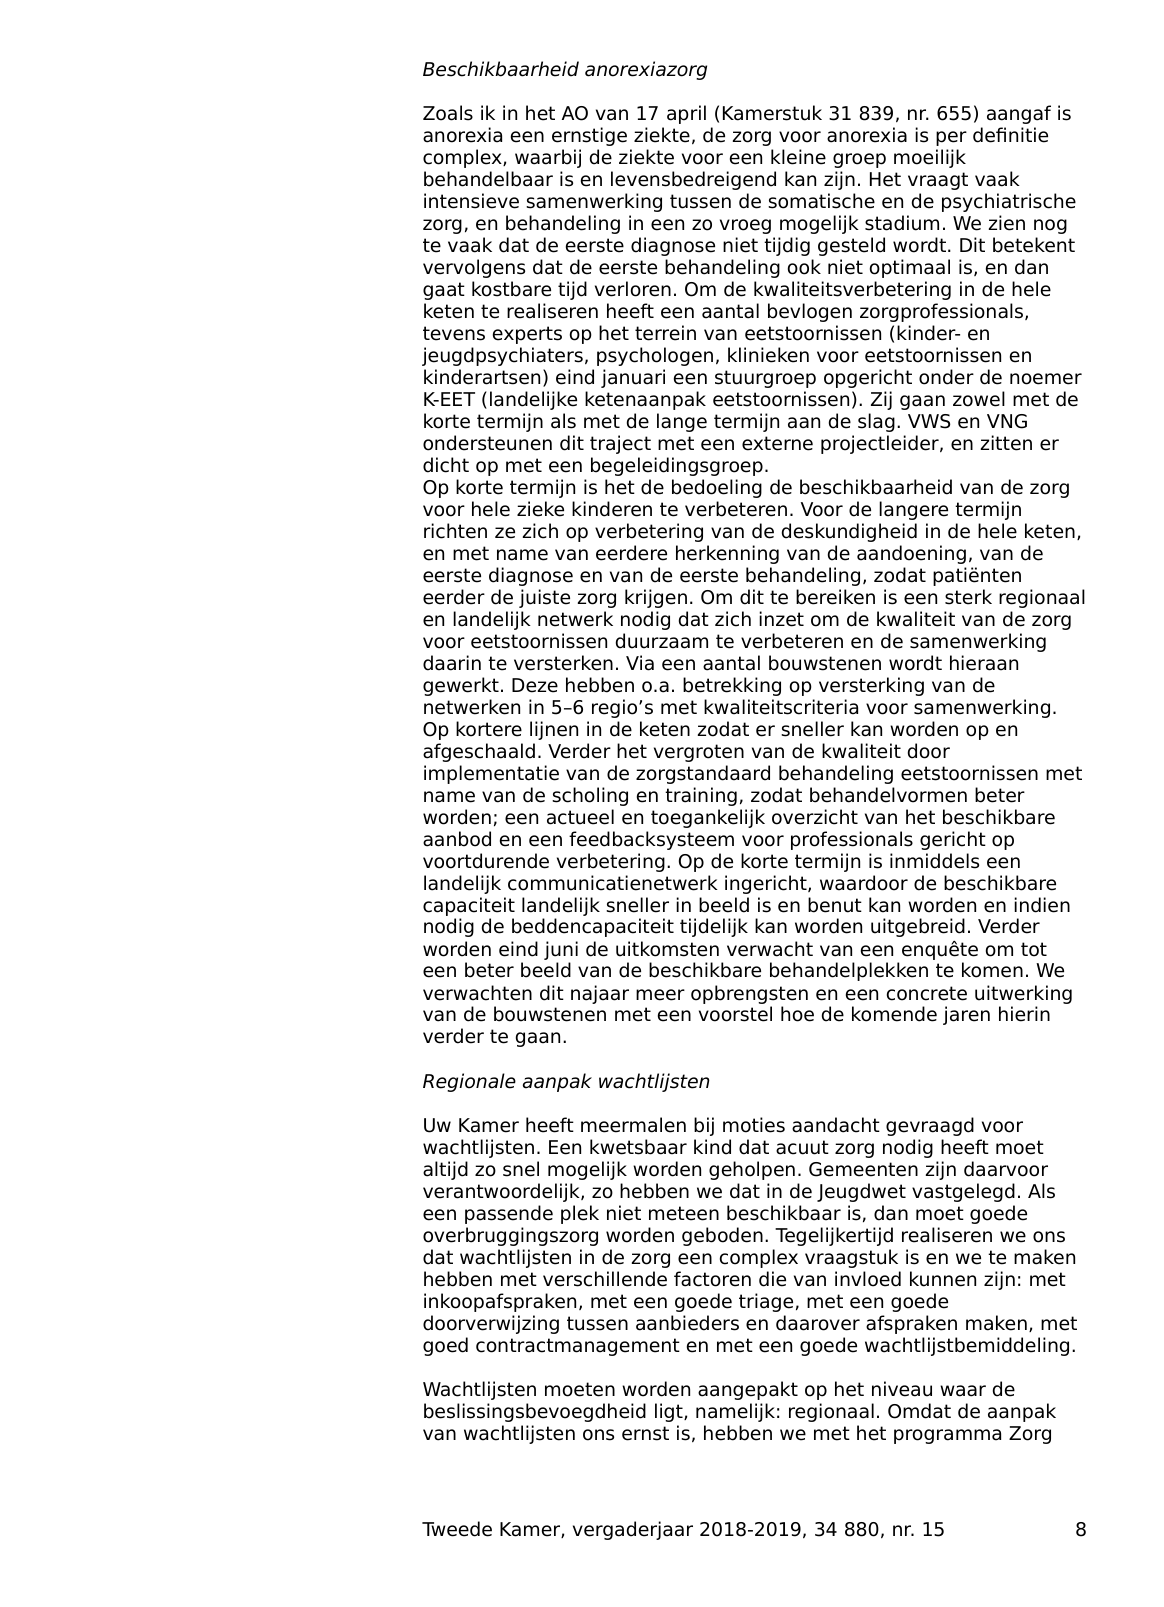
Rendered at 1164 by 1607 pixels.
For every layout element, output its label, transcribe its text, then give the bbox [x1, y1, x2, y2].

text Op korte termijn is het de bedoeling de beschikbaarheid van de zorg voor hele zieke kinderen te verbeteren. Voor de langere termijn richten ze zich op verbetering van de deskundigheid in de hele keten, en met name van eerdere herkenning van de aandoening, van de eerste diagnose en van de eerste behandeling, zodat patiënten eerder de juiste zorg krijgen. Om dit te bereiken is een sterk regionaal en landelijk netwerk nodig dat zich inzet om de kwaliteit van de zorg voor eetstoornissen duurzaam te verbeteren en de samenwerking daarin te versterken. Via een aantal bouwstenen wordt hieraan gewerkt. Deze hebben o.a. betrekking op versterking van de netwerken in 5–6 regio’s met kwaliteitscriteria voor samenwerking. Op kortere lijnen in de keten zodat er sneller kan worden op en afgeschaald. Verder het vergroten van de kwaliteit door implementatie van de zorgstandaard behandeling eetstoornissen met name van de scholing en training, zodat behandelvormen beter worden; een actueel en toegankelijk overzicht van het beschikbare aanbod en een feedbacksysteem voor professionals gericht op voortdurende verbetering. Op de korte termijn is inmiddels een landelijk communicatienetwerk ingericht, waardoor de beschikbare capaciteit landelijk sneller in beeld is en benut kan worden en indien nodig de beddencapaciteit tijdelijk kan worden uitgebreid. Verder worden eind juni de uitkomsten verwacht van een enquête om tot een beter beeld van de beschikbare behandelplekken te komen. We verwachten dit najaar meer opbrengsten en een concrete uitwerking van de bouwstenen met een voorstel hoe de komende jaren hierin verder te gaan. [422, 477, 1087, 1048]
text Zoals ik in het AO van 17 april (Kamerstuk 31 839, nr. 655) aangaf is anorexia een ernstige ziekte, de zorg voor anorexia is per definitie complex, waarbij de ziekte voor een kleine groep moeilijk behandelbaar is en levensbedreigend kan zijn. Het vraagt vaak intensieve samenwerking tussen de somatische en de psychiatrische zorg, en behandeling in een zo vroeg mogelijk stadium. We zien nog te vaak dat de eerste diagnose niet tijdig gesteld wordt. Dit betekent vervolgens dat de eerste behandeling ook niet optimaal is, en dan gaat kostbare tijd verloren. Om de kwaliteitsverbetering in de hele keten te realiseren heeft een aantal bevlogen zorgprofessionals, tevens experts op het terrein van eetstoornissen (kinder- en jeugdpsychiaters, psychologen, klinieken voor eetstoornissen en kinderartsen) eind januari een stuurgroep opgericht onder de noemer K-EET (landelijke ketenaanpak eetstoornissen). Zij gaan zowel met de korte termijn als met de lange termijn aan de slag. VWS en VNG ondersteunen dit traject met een externe projectleider, en zitten er dicht op met een begeleidingsgroep. [422, 103, 1087, 477]
text Wachtlijsten moeten worden aangepakt op het niveau waar de beslissingsbevoegdheid ligt, namelijk: regionaal. Omdat de aanpak van wachtlijsten ons ernst is, hebben we met het programma Zorg [422, 1379, 1087, 1444]
subtitle Beschikbaarheid anorexiazorg [422, 59, 1087, 81]
subtitle Regionale aanpak wachtlijsten [422, 1071, 1087, 1092]
text Uw Kamer heeft meermalen bij moties aandacht gevraagd voor wachtlijsten. Een kwetsbaar kind dat acuut zorg nodig heeft moet altijd zo snel mogelijk worden geholpen. Gemeenten zijn daarvoor verantwoordelijk, zo hebben we dat in de Jeugdwet vastgelegd. Als een passende plek niet meteen beschikbaar is, dan moet goede overbruggingszorg worden geboden. Tegelijkertijd realiseren we ons dat wachtlijsten in de zorg een complex vraagstuk is en we te maken hebben met verschillende factoren die van invloed kunnen zijn: met inkoopafspraken, met een goede triage, met een goede doorverwijzing tussen aanbieders en daarover afspraken maken, met goed contractmanagement en met een goede wachtlijstbemiddeling. [422, 1115, 1087, 1356]
